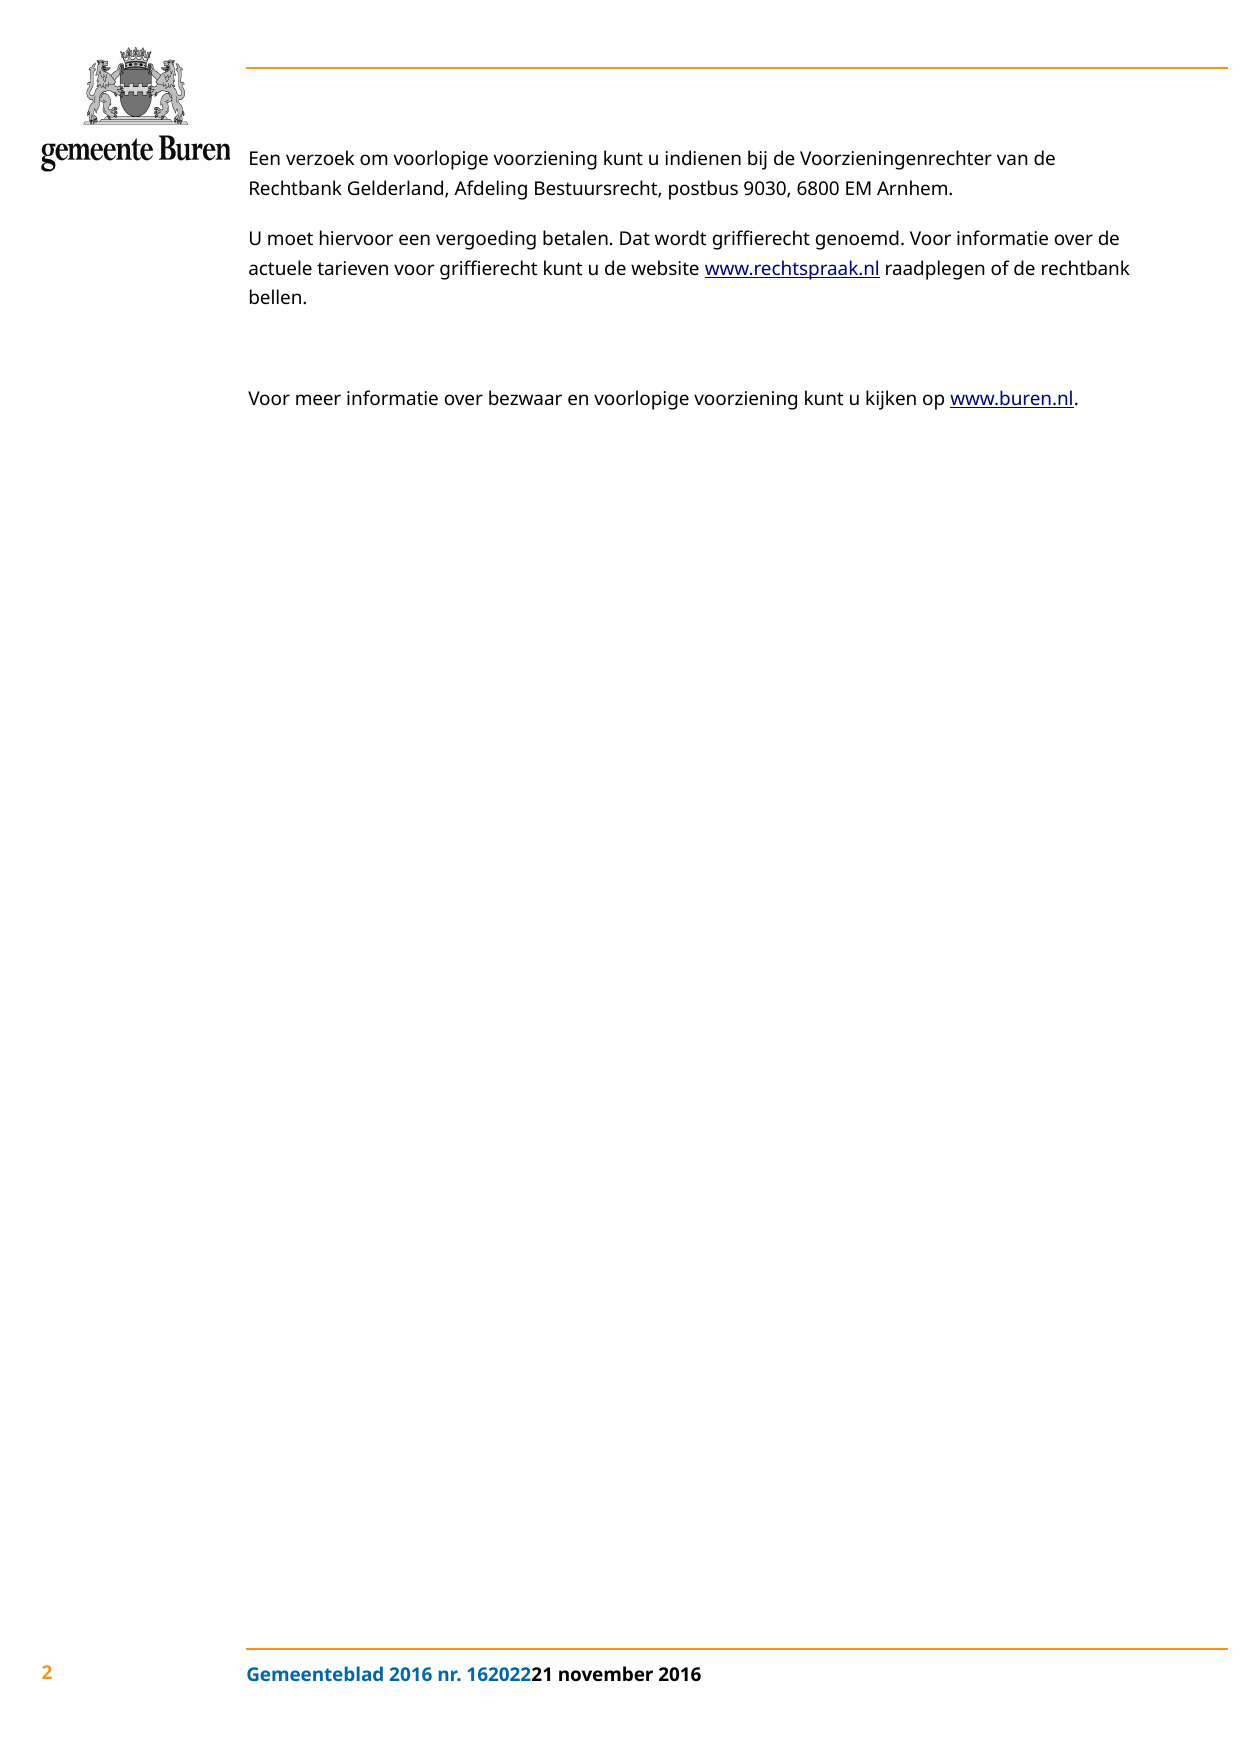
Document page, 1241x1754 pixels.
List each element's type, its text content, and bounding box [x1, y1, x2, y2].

text U moet hiervoor een vergoeding betalen. Dat wordt griffierecht genoemd. Voor informatie over de actuele tarieven voor griffierecht kunt u de website www.rechtspraak.nl raadplegen of de rechtbank bellen. [248, 225, 1152, 310]
text Een verzoek om voorlopige voorziening kunt u indienen bij de Voorzieningenrechter van de Rechtbank Gelderland, Afdeling Bestuursrecht, postbus 9030, 6800 EM Arnhem. [248, 145, 1152, 201]
text Voor meer informatie over bezwaar en voorlopige voorziening kunt u kijken op www.buren.nl. [248, 385, 1152, 411]
picture [41, 47, 231, 172]
